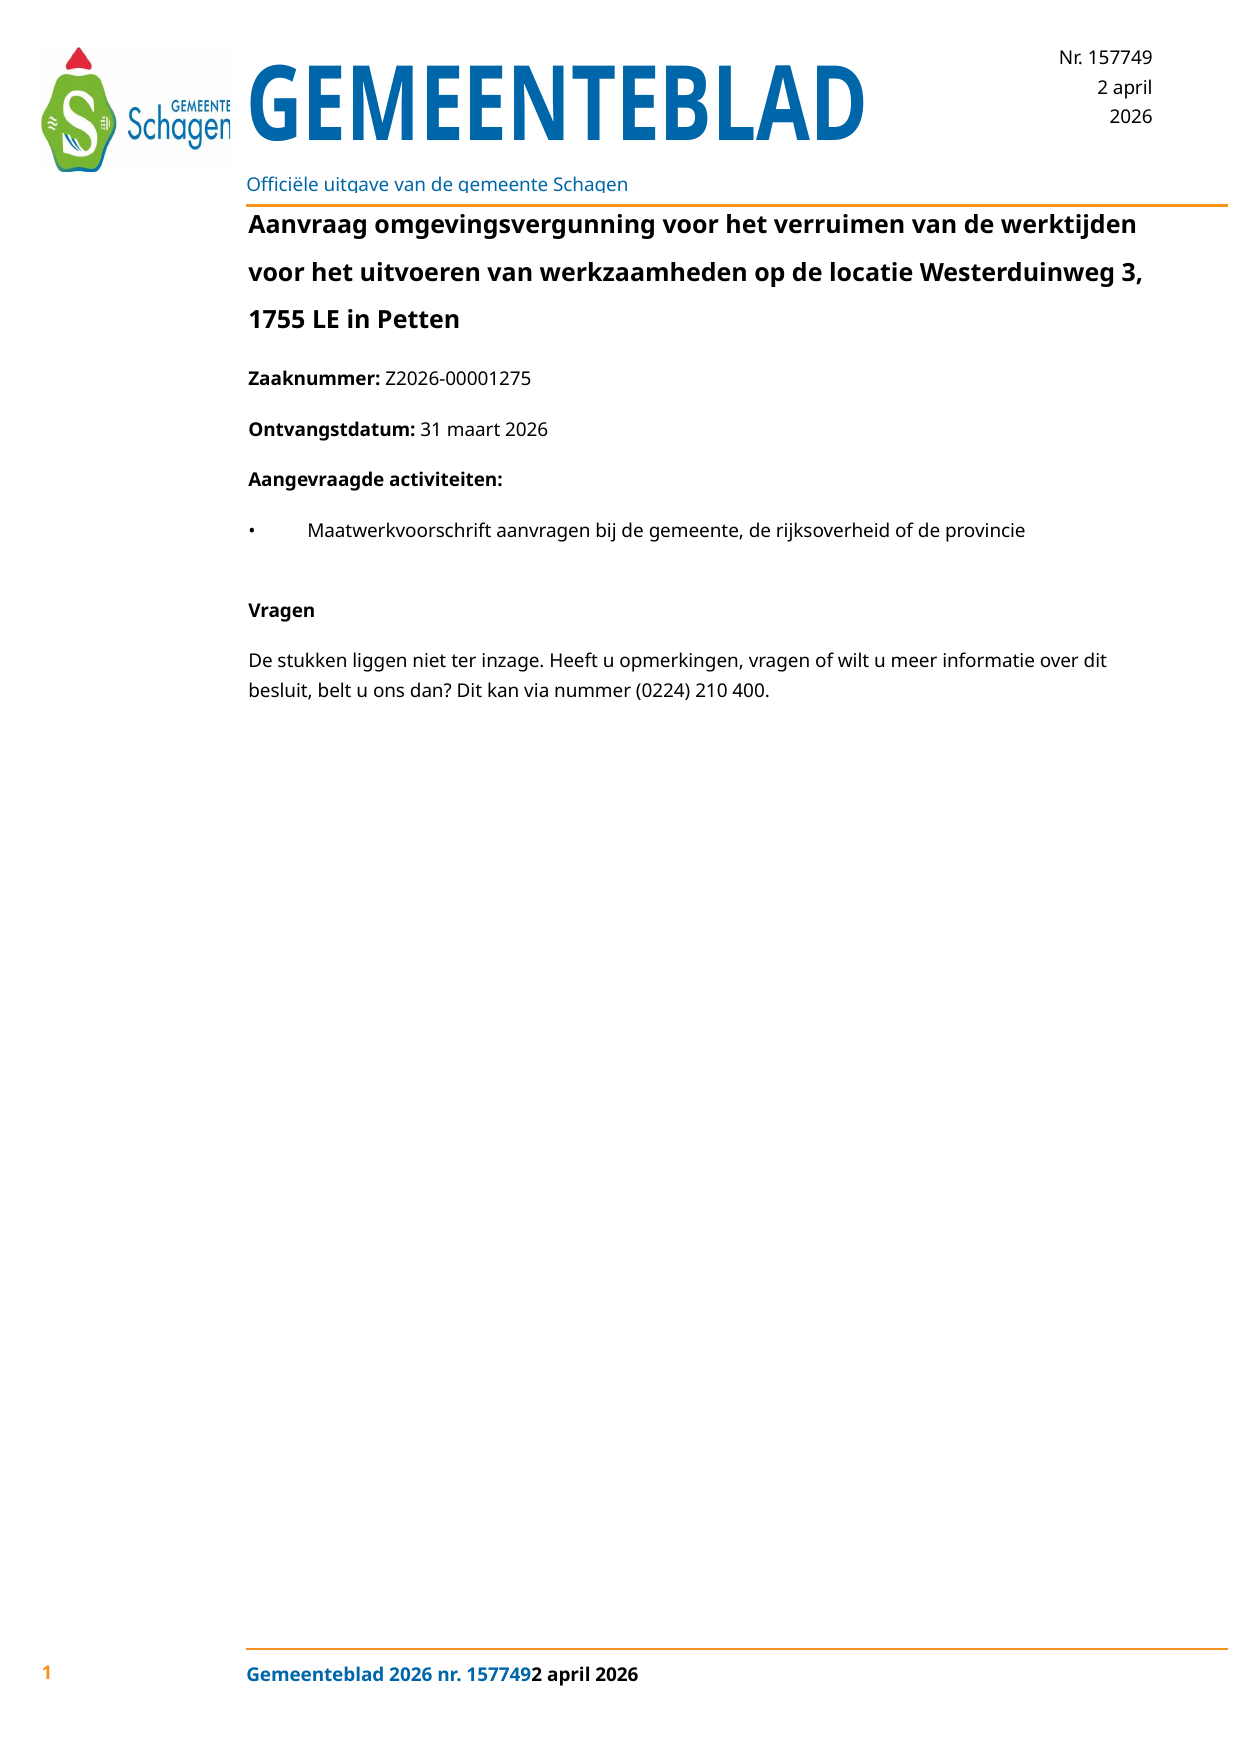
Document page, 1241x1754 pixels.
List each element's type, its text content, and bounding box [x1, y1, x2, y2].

text Aangevraagde activiteiten: [248, 466, 1152, 492]
text Aanvraag omgevingsvergunning voor het verruimen van de werktijden voor het uitvoeren van werkzaamheden op de locatie Westerduinweg 3, 1755 LE in Petten [248, 207, 1152, 336]
text De stukken liggen niet ter inzage. Heeft u opmerkingen, vragen of wilt u meer informatie over dit besluit, belt u ons dan? Dit kan via nummer (0224) 210 400. [248, 647, 1152, 702]
text Ontvangstdatum: 31 maart 2026 [248, 416, 1152, 442]
picture [41, 47, 231, 172]
text Zaaknummer: Z2026-00001275 [248, 366, 1152, 391]
text Vragen [248, 597, 1152, 622]
list Maatwerkvoorschrift aanvragen bij de gemeente, de rijksoverheid of de provincie [248, 517, 1152, 542]
